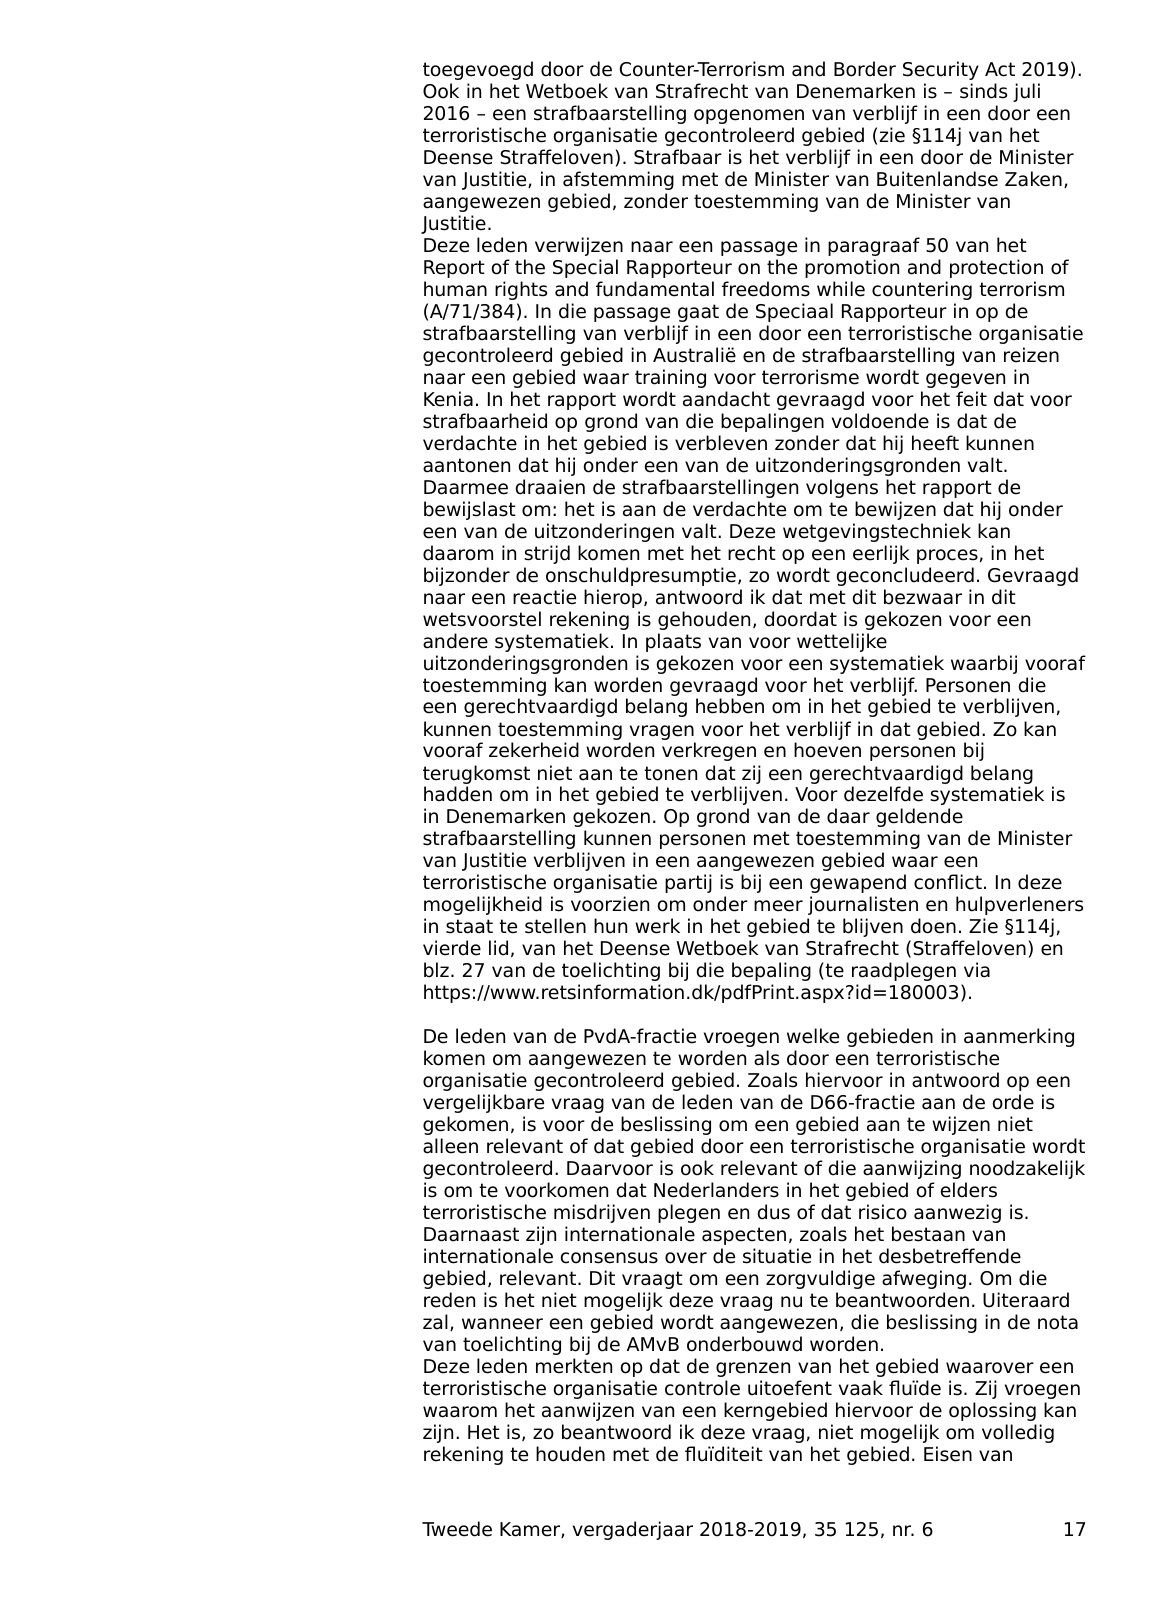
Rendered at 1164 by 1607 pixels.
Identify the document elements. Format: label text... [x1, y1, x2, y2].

text Deze leden merkten op dat de grenzen van het gebied waarover een terroristische organisatie controle uitoefent vaak fluïde is. Zij vroegen waarom het aanwijzen van een kerngebied hiervoor de oplossing kan zijn. Het is, zo beantwoord ik deze vraag, niet mogelijk om volledig rekening te houden met de fluïditeit van het gebied. Eisen van [422, 1356, 1087, 1466]
text Deze leden verwijzen naar een passage in paragraaf 50 van het Report of the Special Rapporteur on the promotion and protection of human rights and fundamental freedoms while countering terrorism (A/71/384). In die passage gaat de Speciaal Rapporteur in op de strafbaarstelling van verblijf in een door een terroristische organisatie gecontroleerd gebied in Australië en de strafbaarstelling van reizen naar een gebied waar training voor terrorisme wordt gegeven in Kenia. In het rapport wordt aandacht gevraagd voor het feit dat voor strafbaarheid op grond van die bepalingen voldoende is dat de verdachte in het gebied is verbleven zonder dat hij heeft kunnen aantonen dat hij onder een van de uitzonderingsgronden valt. Daarmee draaien de strafbaarstellingen volgens het rapport de bewijslast om: het is aan de verdachte om te bewijzen dat hij onder een van de uitzonderingen valt. Deze wetgevingstechniek kan daarom in strijd komen met het recht op een eerlijk proces, in het bijzonder de onschuldpresumptie, zo wordt geconcludeerd. Gevraagd naar een reactie hierop, antwoord ik dat met dit bezwaar in dit wetsvoorstel rekening is gehouden, doordat is gekozen voor een andere systematiek. In plaats van voor wettelijke uitzonderingsgronden is gekozen voor een systematiek waarbij vooraf toestemming kan worden gevraagd voor het verblijf. Personen die een gerechtvaardigd belang hebben om in het gebied te verblijven, kunnen toestemming vragen voor het verblijf in dat gebied. Zo kan vooraf zekerheid worden verkregen en hoeven personen bij terugkomst niet aan te tonen dat zij een gerechtvaardigd belang hadden om in het gebied te verblijven. Voor dezelfde systematiek is in Denemarken gekozen. Op grond van de daar geldende strafbaarstelling kunnen personen met toestemming van de Minister van Justitie verblijven in een aangewezen gebied waar een terroristische organisatie partij is bij een gewapend conflict. In deze mogelijkheid is voorzien om onder meer journalisten en hulpverleners in staat te stellen hun werk in het gebied te blijven doen. Zie §114j, vierde lid, van het Deense Wetboek van Strafrecht (Straffeloven) en blz. 27 van de toelichting bij die bepaling (te raadplegen via https://www.retsinformation.dk/pdfPrint.aspx?id=180003). [422, 235, 1087, 1004]
text De leden van de PvdA-fractie vroegen welke gebieden in aanmerking komen om aangewezen te worden als door een terroristische organisatie gecontroleerd gebied. Zoals hiervoor in antwoord op een vergelijkbare vraag van de leden van de D66-fractie aan de orde is gekomen, is voor de beslissing om een gebied aan te wijzen niet alleen relevant of dat gebied door een terroristische organisatie wordt gecontroleerd. Daarvoor is ook relevant of die aanwijzing noodzakelijk is om te voorkomen dat Nederlanders in het gebied of elders terroristische misdrijven plegen en dus of dat risico aanwezig is. Daarnaast zijn internationale aspecten, zoals het bestaan van internationale consensus over de situatie in het desbetreffende gebied, relevant. Dit vraagt om een zorgvuldige afweging. Om die reden is het niet mogelijk deze vraag nu te beantwoorden. Uiteraard zal, wanneer een gebied wordt aangewezen, die beslissing in de nota van toelichting bij de AMvB onderbouwd worden. [422, 1026, 1087, 1356]
text toegevoegd door de Counter-Terrorism and Border Security Act 2019). Ook in het Wetboek van Strafrecht van Denemarken is – sinds juli 2016 – een strafbaarstelling opgenomen van verblijf in een door een terroristische organisatie gecontroleerd gebied (zie §114j van het Deense Straffeloven). Strafbaar is het verblijf in een door de Minister van Justitie, in afstemming met de Minister van Buitenlandse Zaken, aangewezen gebied, zonder toestemming van de Minister van Justitie. [422, 59, 1087, 235]
